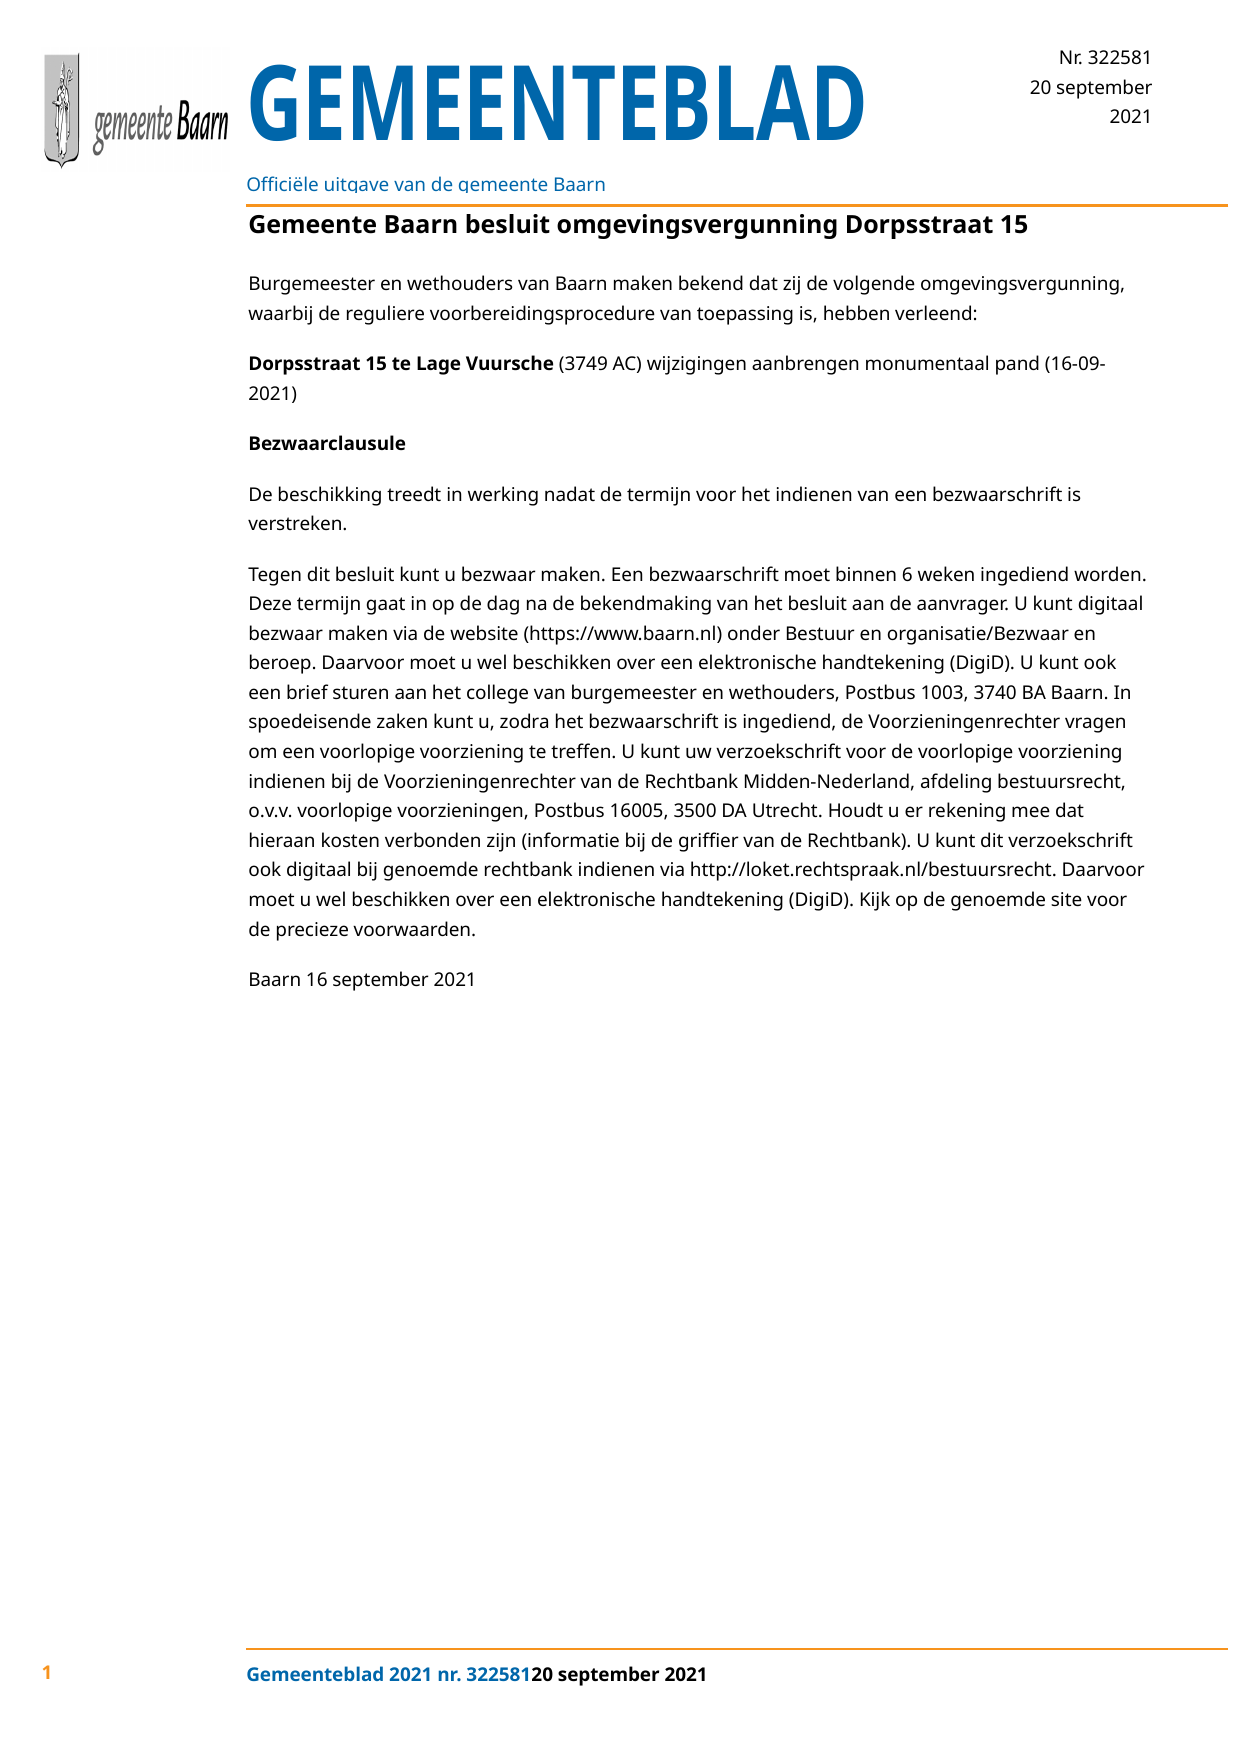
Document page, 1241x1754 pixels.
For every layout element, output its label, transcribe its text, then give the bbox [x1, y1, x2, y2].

text Burgemeester en wethouders van Baarn maken bekend dat zij de volgende omgevingsvergunning, waarbij de reguliere voorbereidingsprocedure van toepassing is, hebben verleend: [248, 270, 1152, 326]
picture [41, 47, 231, 172]
text Bezwaarclausule [248, 430, 1152, 456]
text Baarn 16 september 2021 [248, 966, 1152, 992]
text Dorpsstraat 15 te Lage Vuursche (3749 AC) wijzigingen aanbrengen monumentaal pand (16-09-2021) [248, 350, 1152, 406]
text Gemeente Baarn besluit omgevingsvergunning Dorpsstraat 15 [248, 207, 1152, 241]
text De beschikking treedt in werking nadat de termijn voor het indienen van een bezwaarschrift is verstreken. [248, 481, 1152, 536]
text Tegen dit besluit kunt u bezwaar maken. Een bezwaarschrift moet binnen 6 weken ingediend worden. Deze termijn gaat in op de dag na de bekendmaking van het besluit aan de aanvrager. U kunt digitaal bezwaar maken via de website (https://www.baarn.nl) onder Bestuur en organisatie/Bezwaar en beroep. Daarvoor moet u wel beschikken over een elektronische handtekening (DigiD). U kunt ook een brief sturen aan het college van burgemeester en wethouders, Postbus 1003, 3740 BA Baarn. In spoedeisende zaken kunt u, zodra het bezwaarschrift is ingediend, de Voorzieningenrechter vragen om een voorlopige voorziening te treffen. U kunt uw verzoekschrift voor de voorlopige voorziening indienen bij de Voorzieningenrechter van de Rechtbank Midden-Nederland, afdeling bestuursrecht, o.v.v. voorlopige voorzieningen, Postbus 16005, 3500 DA Utrecht. Houdt u er rekening mee dat hieraan kosten verbonden zijn (informatie bij de griffier van de Rechtbank). U kunt dit verzoekschrift ook digitaal bij genoemde rechtbank indienen via http://loket.rechtspraak.nl/bestuursrecht. Daarvoor moet u wel beschikken over een elektronische handtekening (DigiD). Kijk op de genoemde site voor de precieze voorwaarden. [248, 561, 1152, 941]
